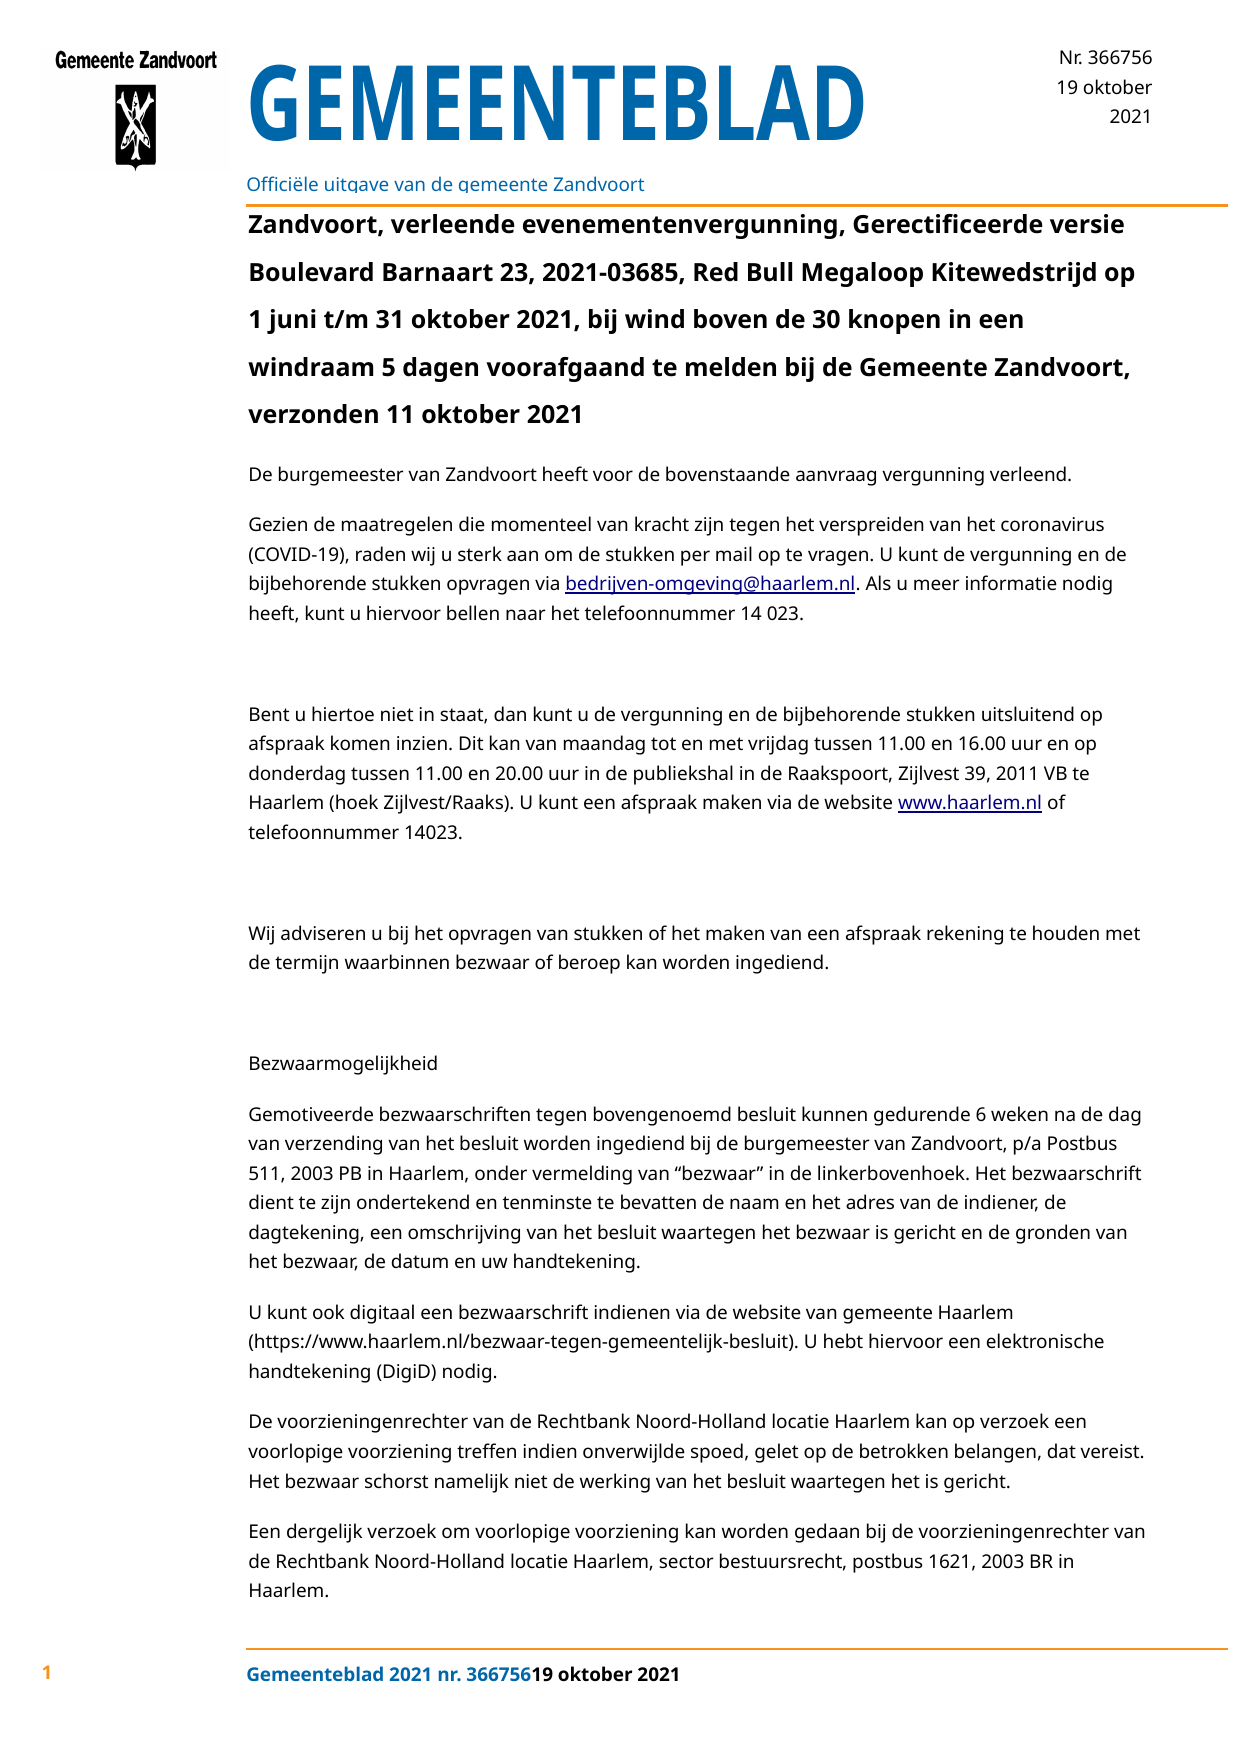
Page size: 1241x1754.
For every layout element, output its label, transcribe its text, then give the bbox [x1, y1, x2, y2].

text Bezwaarmogelijkheid [248, 1050, 1152, 1076]
text De burgemeester van Zandvoort heeft voor de bovenstaande aanvraag vergunning verleend. [248, 461, 1152, 486]
text De voorzieningenrechter van de Rechtbank Noord-Holland locatie Haarlem kan op verzoek een voorlopige voorziening treffen indien onverwijlde spoed, gelet op de betrokken belangen, dat vereist. Het bezwaar schorst namelijk niet de werking van het besluit waartegen het is gericht. [248, 1409, 1152, 1493]
text Wij adviseren u bij het opvragen van stukken of het maken van een afspraak rekening te houden met de termijn waarbinnen bezwaar of beroep kan worden ingediend. [248, 920, 1152, 975]
text Een dergelijk verzoek om voorlopige voorziening kan worden gedaan bij de voorzieningenrechter van de Rechtbank Noord-Holland locatie Haarlem, sector bestuursrecht, postbus 1621, 2003 BR in Haarlem. [248, 1518, 1152, 1603]
text U kunt ook digitaal een bezwaarschrift indienen via de website van gemeente Haarlem (https://www.haarlem.nl/bezwaar-tegen-gemeentelijk-besluit). U hebt hiervoor een elektronische handtekening (DigiD) nodig. [248, 1299, 1152, 1384]
text Bent u hiertoe niet in staat, dan kunt u de vergunning en de bijbehorende stukken uitsluitend op afspraak komen inzien. Dit kan van maandag tot en met vrijdag tussen 11.00 en 16.00 uur en op donderdag tussen 11.00 en 20.00 uur in de publiekshal in de Raakspoort, Zijlvest 39, 2011 VB te Haarlem (hoek Zijlvest/Raaks). U kunt een afspraak maken via de website www.haarlem.nl of telefoonnummer 14023. [248, 701, 1152, 845]
text Gemotiveerde bezwaarschriften tegen bovengenoemd besluit kunnen gedurende 6 weken na de dag van verzending van het besluit worden ingediend bij de burgemeester van Zandvoort, p/a Postbus 511, 2003 PB in Haarlem, onder vermelding van “bezwaar” in de linkerbovenhoek. Het bezwaarschrift dient te zijn ondertekend en tenminste te bevatten de naam en het adres van de indiener, de dagtekening, een omschrijving van het besluit waartegen het bezwaar is gericht en de gronden van het bezwaar, de datum en uw handtekening. [248, 1101, 1152, 1274]
picture [41, 47, 231, 172]
text Zandvoort, verleende evenementenvergunning, Gerectificeerde versie Boulevard Barnaart 23, 2021-03685, Red Bull Megaloop Kitewedstrijd op 1 juni t/m 31 oktober 2021, bij wind boven de 30 knopen in een windraam 5 dagen voorafgaand te melden bij de Gemeente Zandvoort, verzonden 11 oktober 2021 [248, 207, 1152, 431]
text Gezien de maatregelen die momenteel van kracht zijn tegen het verspreiden van het coronavirus (COVID-19), raden wij u sterk aan om de stukken per mail op te vragen. U kunt de vergunning en de bijbehorende stukken opvragen via bedrijven-omgeving@haarlem.nl. Als u meer informatie nodig heeft, kunt u hiervoor bellen naar het telefoonnummer 14 023. [248, 511, 1152, 626]
